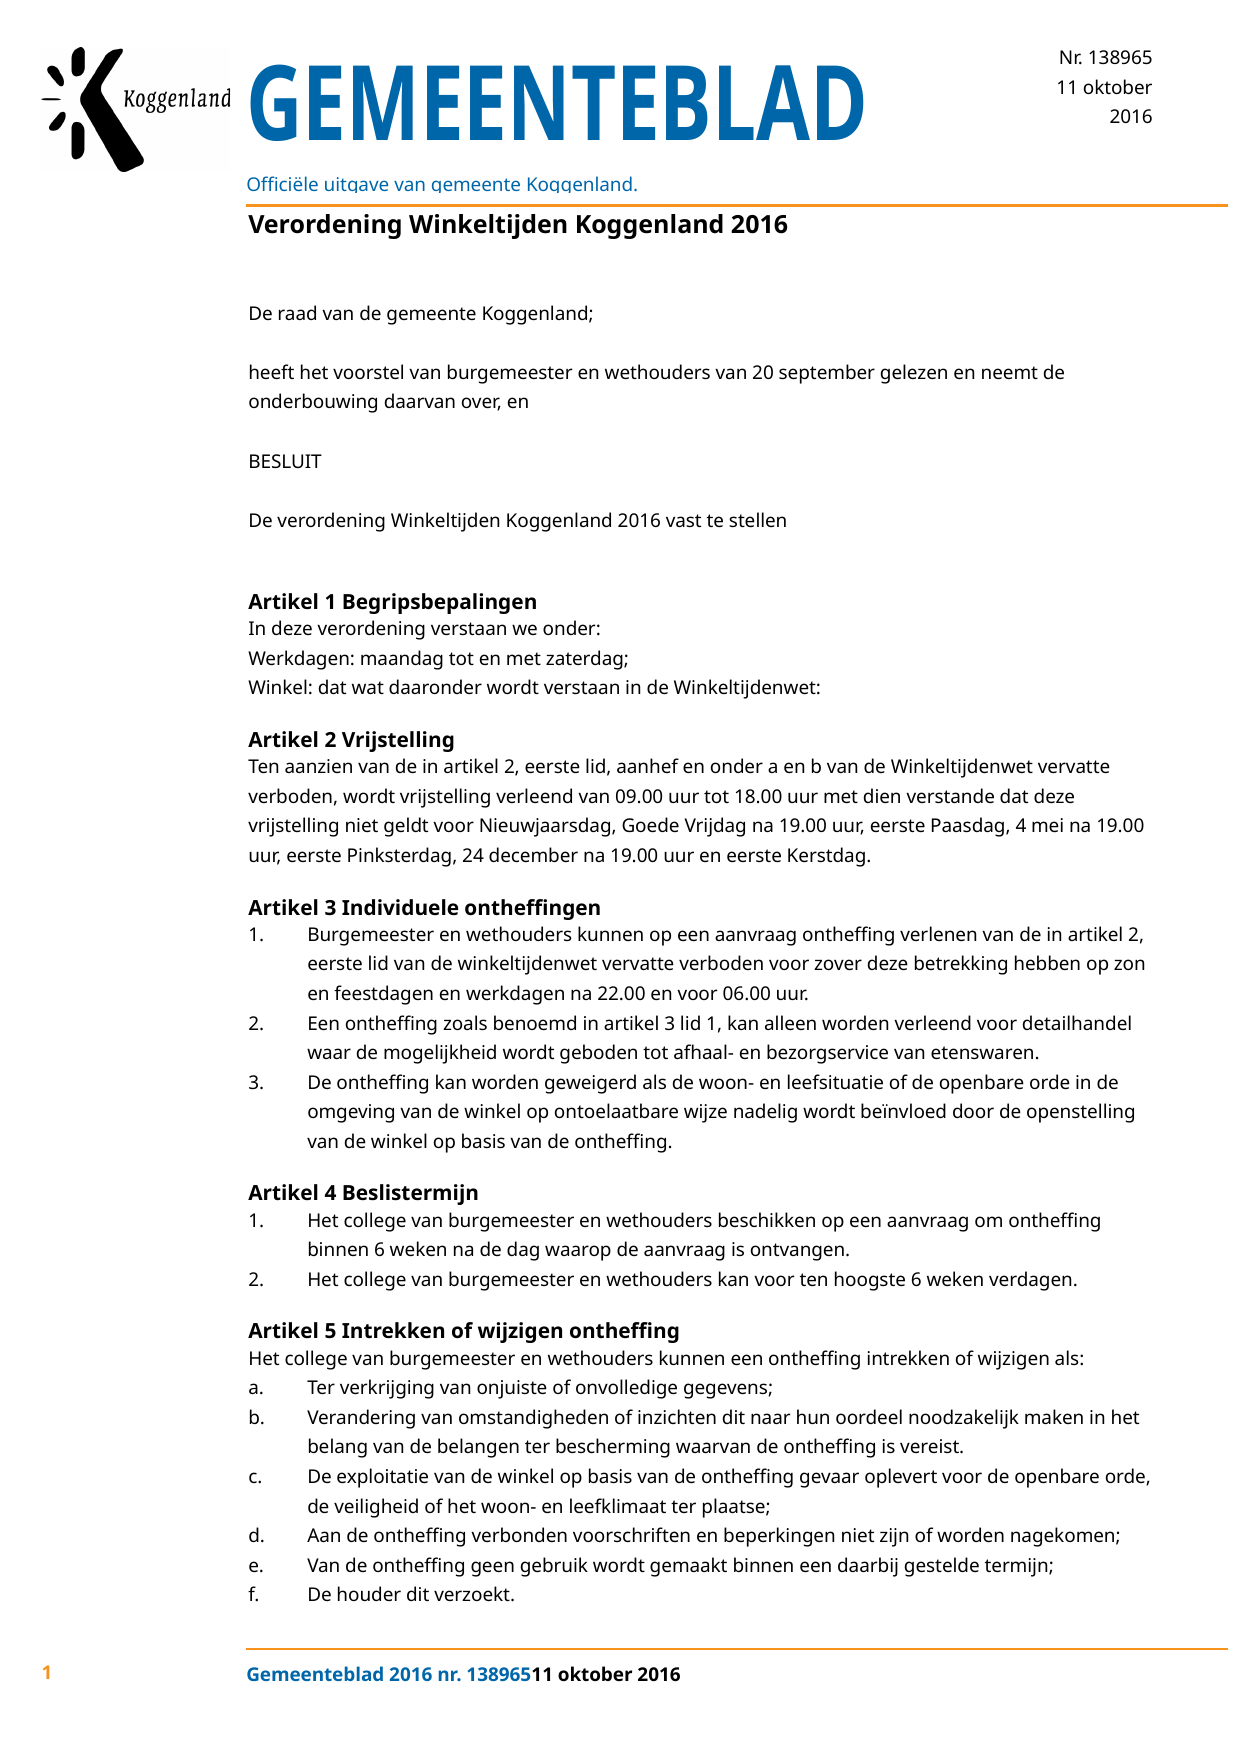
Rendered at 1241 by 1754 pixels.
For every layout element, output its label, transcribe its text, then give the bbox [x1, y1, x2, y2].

text Artikel 3 Individuele ontheffingen [248, 893, 1152, 921]
text Artikel 1 Begripsbepalingen [248, 587, 1152, 615]
text Ten aanzien van de in artikel 2, eerste lid, aanhef en onder a en b van de Winkeltijdenwet vervatte verboden, wordt vrijstelling verleend van 09.00 uur tot 18.00 uur met dien verstande dat deze vrijstelling niet geldt voor Nieuwjaarsdag, Goede Vrijdag na 19.00 uur, eerste Paasdag, 4 mei na 19.00 uur, eerste Pinksterdag, 24 december na 19.00 uur en eerste Kerstdag. [248, 753, 1152, 868]
text Artikel 2 Vrijstelling [248, 725, 1152, 753]
text BESLUIT [248, 448, 1152, 473]
text De raad van de gemeente Koggenland; [248, 300, 1152, 326]
list De ontheffing kan worden geweigerd als de woon- en leefsituatie of de openbare orde in de omgeving van de winkel op ontoelaatbare wijze nadelig wordt beïnvloed door de openstelling van de winkel op basis van de ontheffing. [248, 1069, 1152, 1154]
list De houder dit verzoekt. [248, 1582, 1152, 1607]
list Burgemeester en wethouders kunnen op een aanvraag ontheffing verlenen van de in artikel 2, eerste lid van de winkeltijdenwet vervatte verboden voor zover deze betrekking hebben op zon en feestdagen en werkdagen na 22.00 en voor 06.00 uur. [248, 921, 1152, 1006]
text In deze verordening verstaan we onder: [248, 615, 1152, 641]
text Artikel 5 Intrekken of wijzigen ontheffing [248, 1317, 1152, 1345]
text Verordening Winkeltijden Koggenland 2016 [248, 207, 1152, 241]
list Van de ontheffing geen gebruik wordt gemaakt binnen een daarbij gestelde termijn; [248, 1552, 1152, 1578]
text Het college van burgemeester en wethouders kunnen een ontheffing intrekken of wijzigen als: [248, 1345, 1152, 1371]
list De exploitatie van de winkel op basis van de ontheffing gevaar oplevert voor de openbare orde, de veiligheid of het woon- en leefklimaat ter plaatse; [248, 1463, 1152, 1519]
text Winkel: dat wat daaronder wordt verstaan in de Winkeltijdenwet: [248, 674, 1152, 700]
list Aan de ontheffing verbonden voorschriften en beperkingen niet zijn of worden nagekomen; [248, 1522, 1152, 1548]
text Artikel 4 Beslistermijn [248, 1178, 1152, 1207]
list Een ontheffing zoals benoemd in artikel 3 lid 1, kan alleen worden verleend voor detailhandel waar de mogelijkheid wordt geboden tot afhaal- en bezorgservice van etenswaren. [248, 1010, 1152, 1065]
picture [41, 47, 231, 172]
list Verandering van omstandigheden of inzichten dit naar hun oordeel noodzakelijk maken in het belang van de belangen ter bescherming waarvan de ontheffing is vereist. [248, 1404, 1152, 1459]
list Het college van burgemeester en wethouders kan voor ten hoogste 6 weken verdagen. [248, 1266, 1152, 1292]
text Werkdagen: maandag tot en met zaterdag; [248, 645, 1152, 671]
text heeft het voorstel van burgemeester en wethouders van 20 september gelezen en neemt de onderbouwing daarvan over, en [248, 359, 1152, 414]
text De verordening Winkeltijden Koggenland 2016 vast te stellen [248, 507, 1152, 533]
list Ter verkrijging van onjuiste of onvolledige gegevens; [248, 1374, 1152, 1400]
list Het college van burgemeester en wethouders beschikken op een aanvraag om ontheffing binnen 6 weken na de dag waarop de aanvraag is ontvangen. [248, 1207, 1152, 1262]
